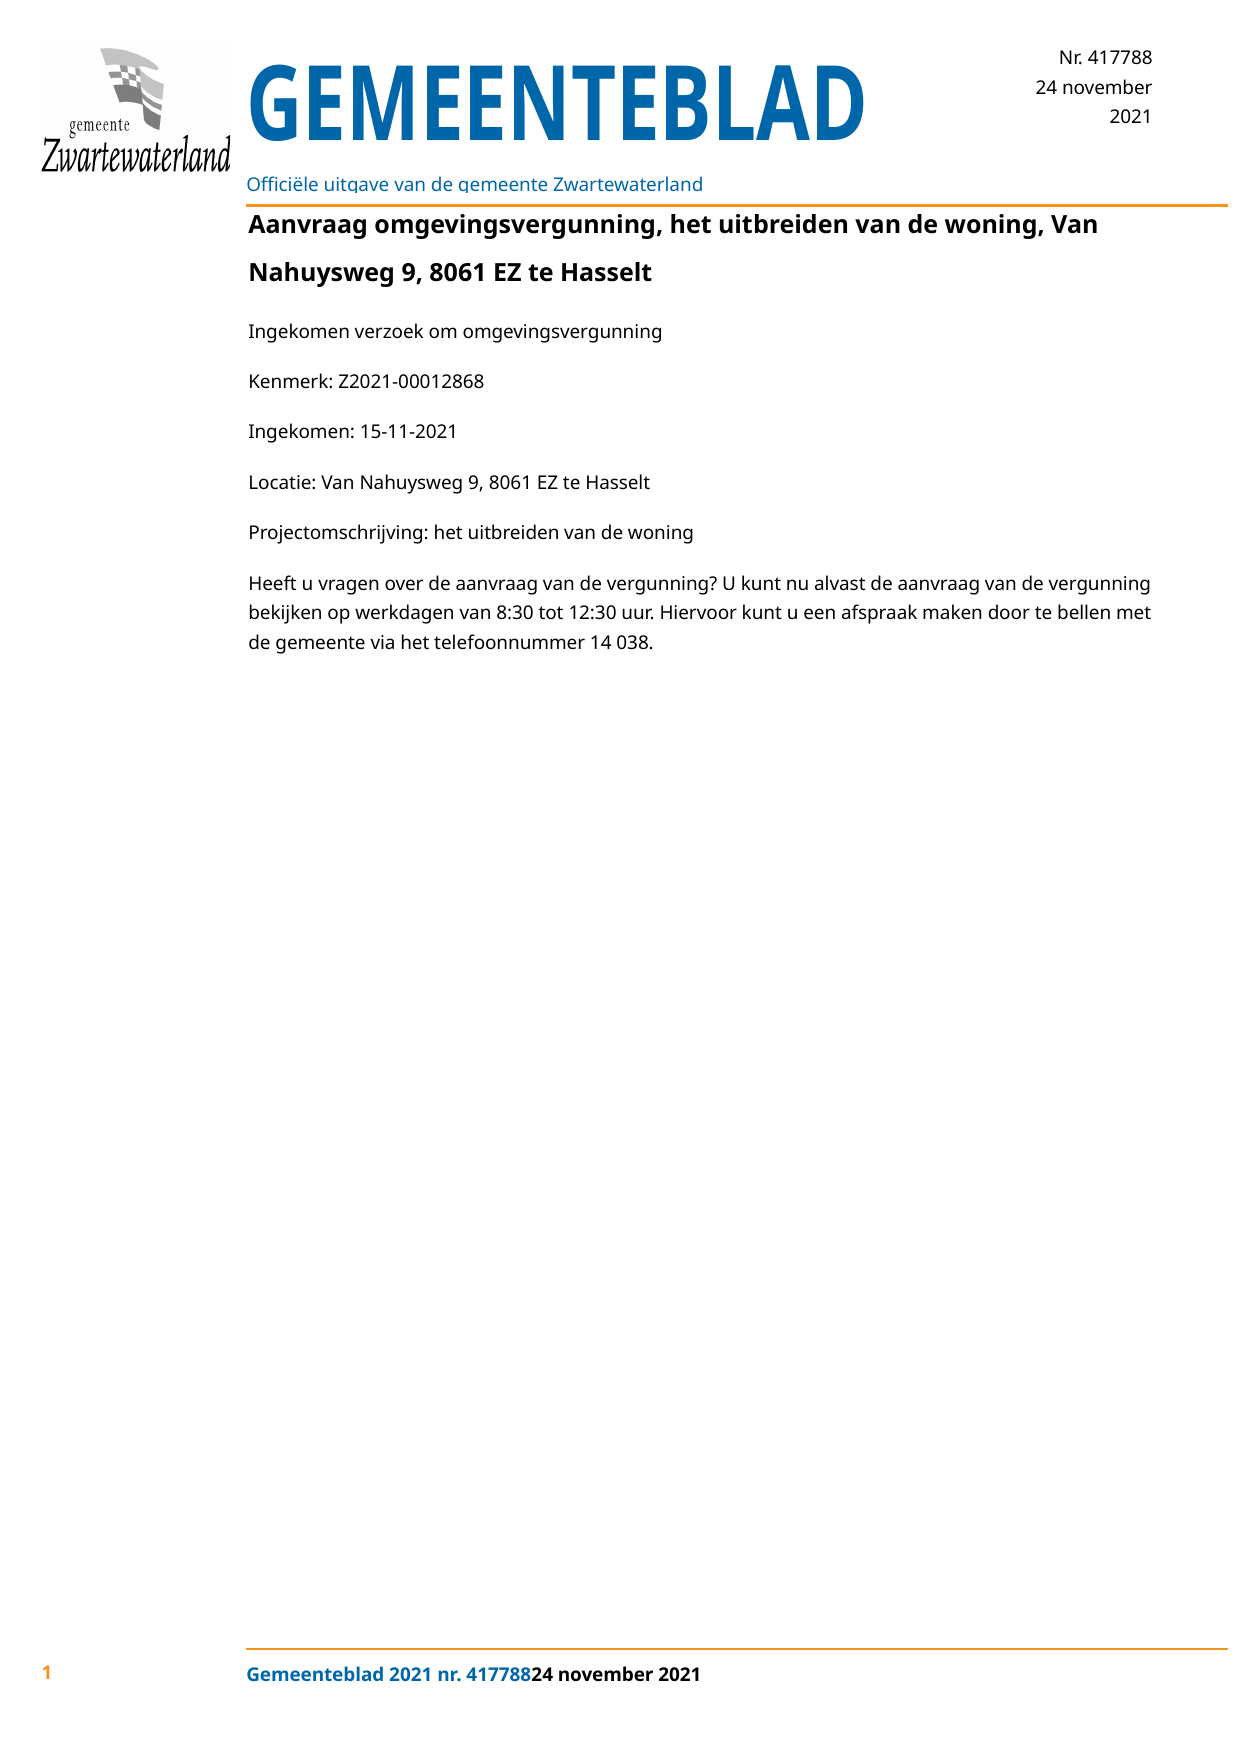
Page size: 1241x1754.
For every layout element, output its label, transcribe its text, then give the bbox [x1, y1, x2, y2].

text Aanvraag omgevingsvergunning, het uitbreiden van de woning, Van Nahuysweg 9, 8061 EZ te Hasselt [248, 207, 1152, 288]
text Kenmerk: Z2021-00012868 [248, 368, 1152, 394]
text Locatie: Van Nahuysweg 9, 8061 EZ te Hasselt [248, 469, 1152, 495]
text Ingekomen: 15-11-2021 [248, 419, 1152, 444]
picture [41, 47, 231, 172]
text Heeft u vragen over de aanvraag van de vergunning? U kunt nu alvast de aanvraag van de vergunning bekijken op werkdagen van 8:30 tot 12:30 uur. Hiervoor kunt u een afspraak maken door te bellen met de gemeente via het telefoonnummer 14 038. [248, 570, 1152, 655]
text Ingekomen verzoek om omgevingsvergunning [248, 318, 1152, 344]
text Projectomschrijving: het uitbreiden van de woning [248, 519, 1152, 545]
